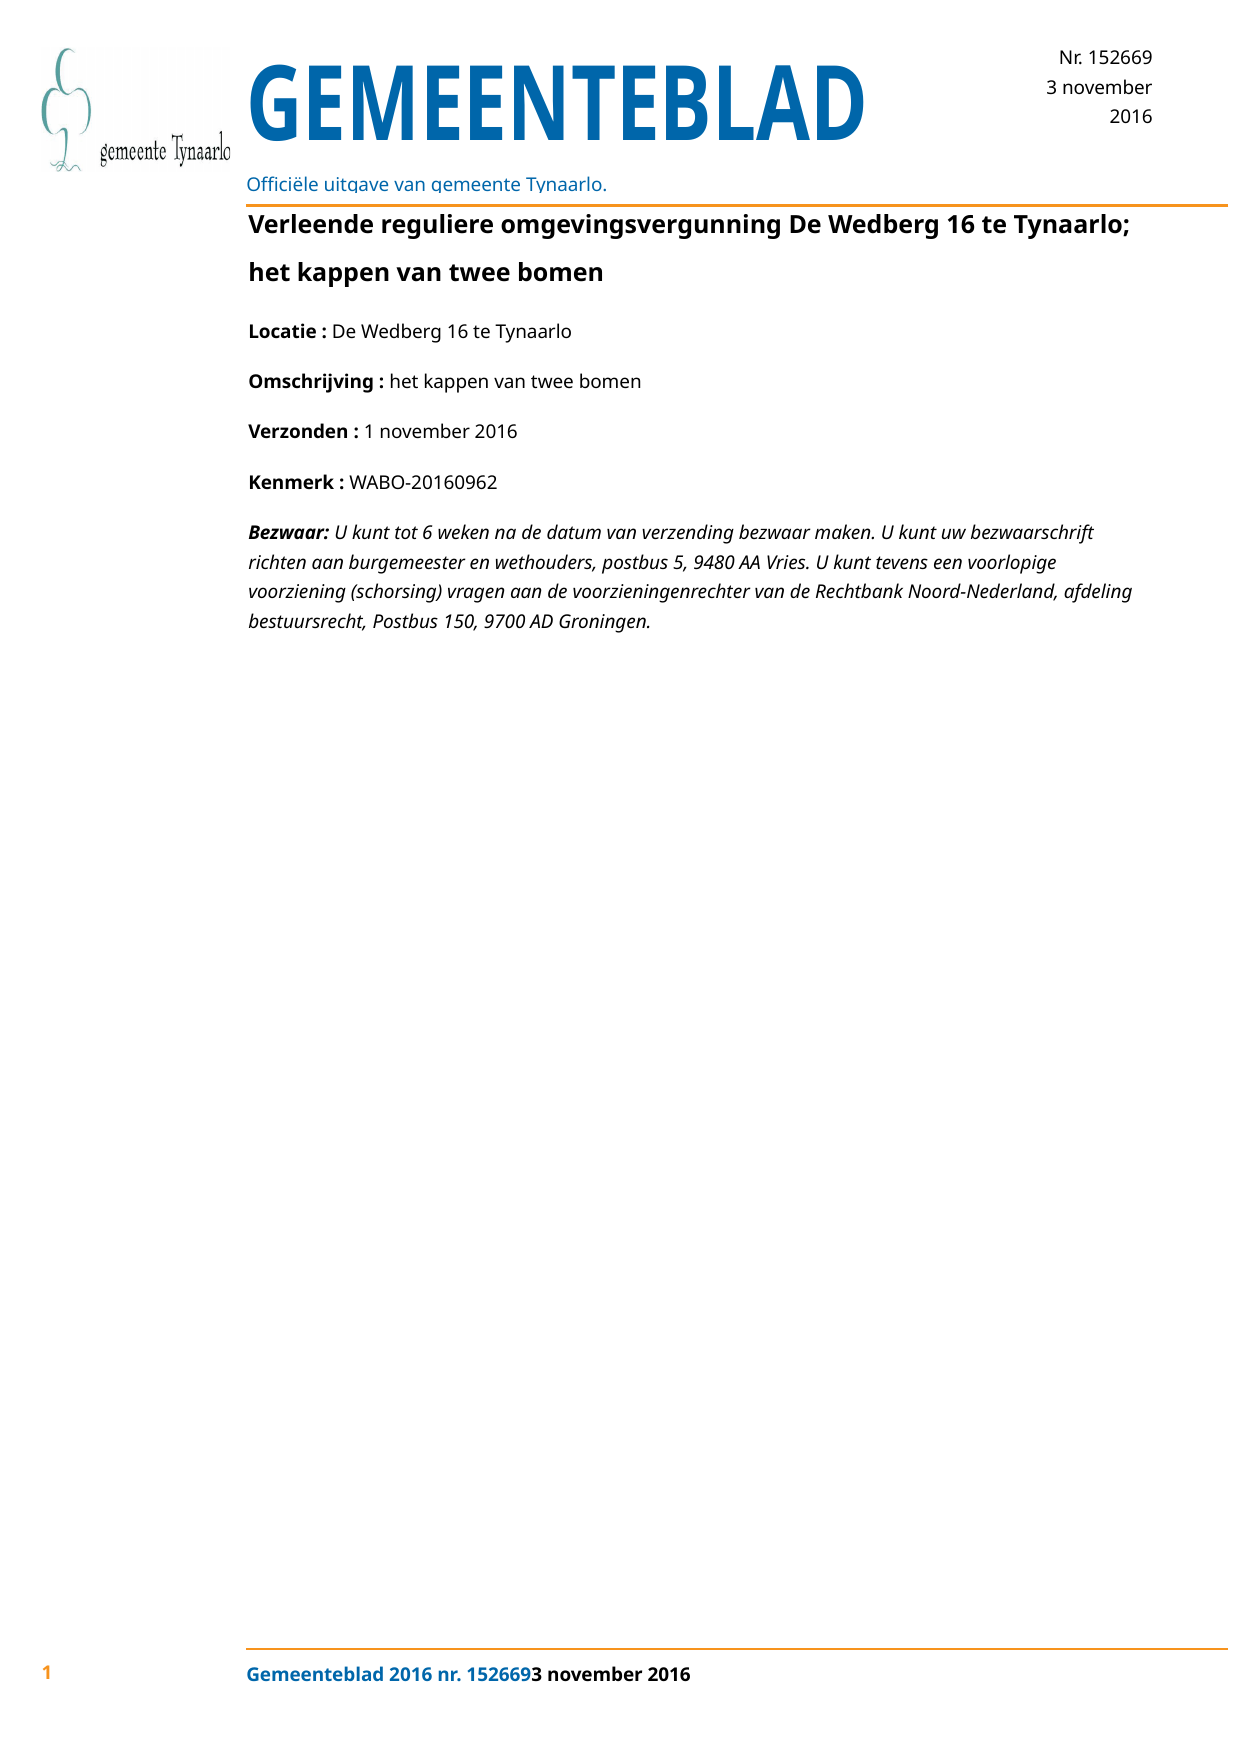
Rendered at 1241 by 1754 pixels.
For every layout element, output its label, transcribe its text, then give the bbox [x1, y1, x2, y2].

text Kenmerk : WABO-20160962 [248, 469, 1152, 495]
picture [41, 47, 231, 172]
text Locatie : De Wedberg 16 te Tynaarlo [248, 318, 1152, 344]
text Omschrijving : het kappen van twee bomen [248, 368, 1152, 394]
text Verzonden : 1 november 2016 [248, 419, 1152, 444]
text Verleende reguliere omgevingsvergunning De Wedberg 16 te Tynaarlo; het kappen van twee bomen [248, 207, 1152, 288]
text Bezwaar: U kunt tot 6 weken na de datum van verzending bezwaar maken. U kunt uw bezwaarschrift richten aan burgemeester en wethouders, postbus 5, 9480 AA Vries. U kunt tevens een voorlopige voorziening (schorsing) vragen aan de voorzieningenrechter van de Rechtbank Noord-Nederland, afdeling bestuursrecht, Postbus 150, 9700 AD Groningen. [248, 519, 1152, 634]
